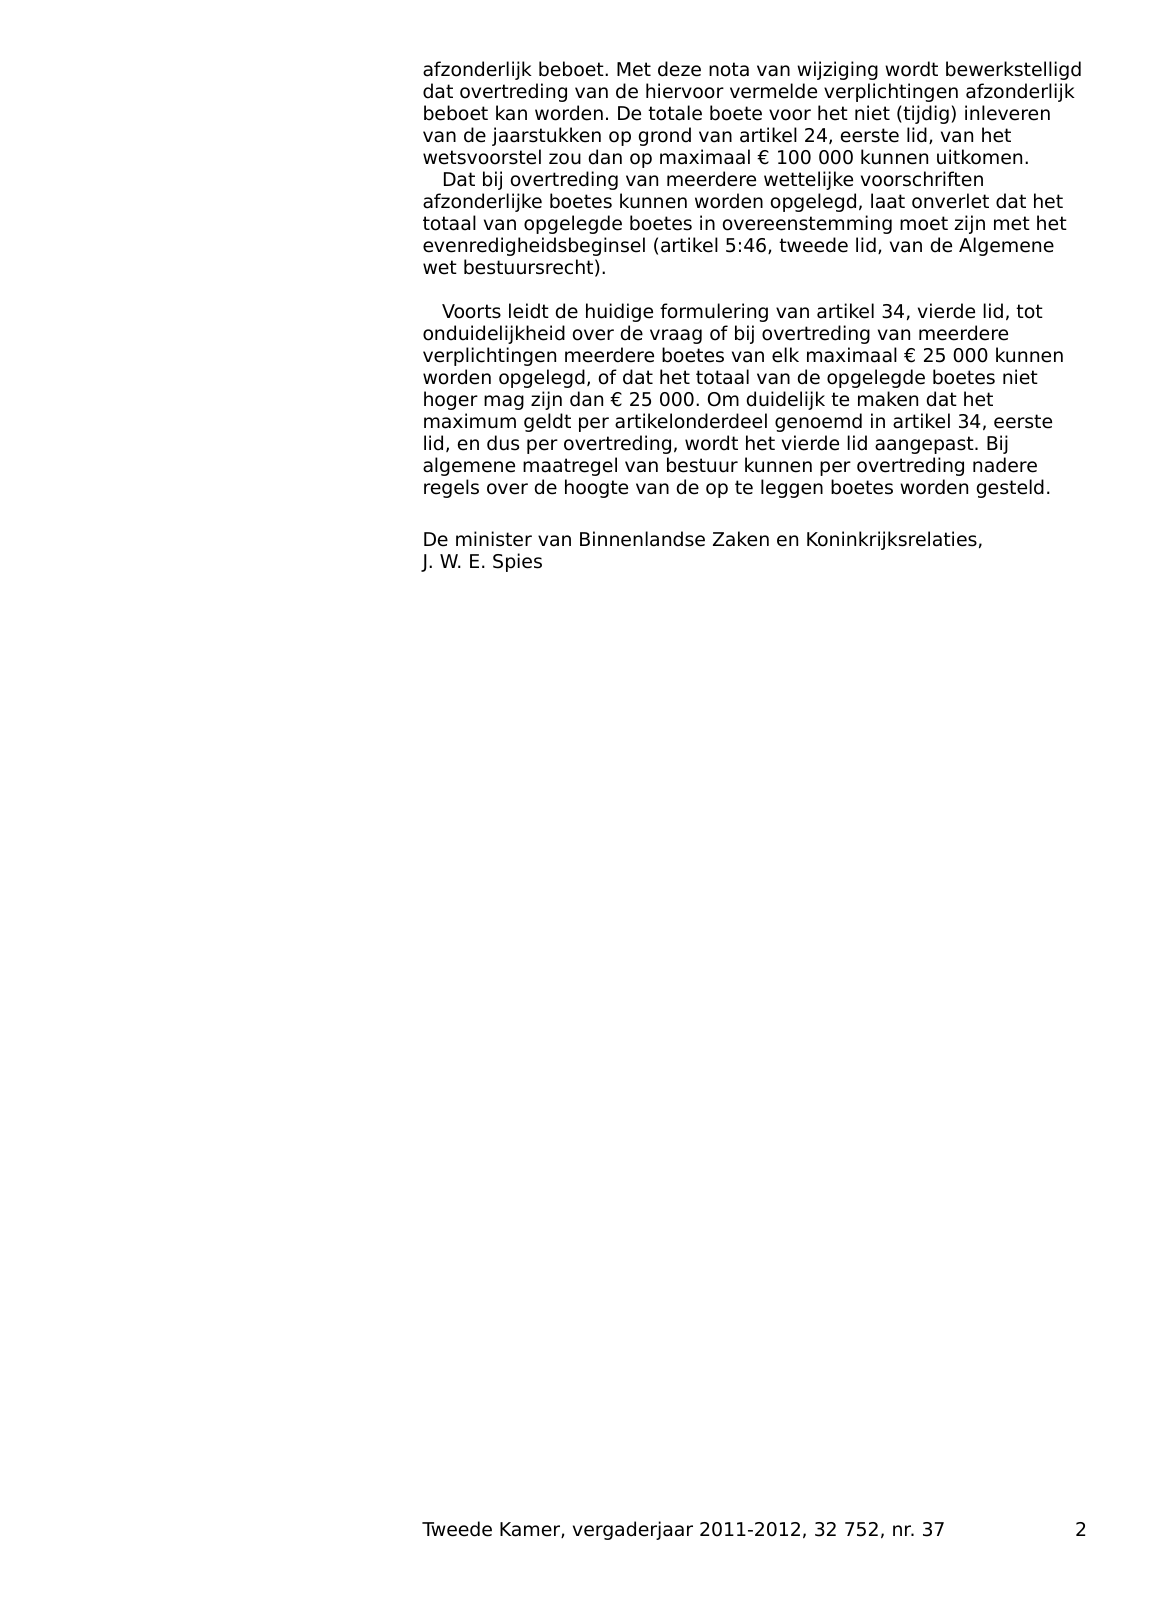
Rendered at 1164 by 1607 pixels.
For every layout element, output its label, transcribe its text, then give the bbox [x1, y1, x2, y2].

text Voorts leidt de huidige formulering van artikel 34, vierde lid, tot onduidelijkheid over de vraag of bij overtreding van meerdere verplichtingen meerdere boetes van elk maximaal € 25 000 kunnen worden opgelegd, of dat het totaal van de opgelegde boetes niet hoger mag zijn dan € 25 000. Om duidelijk te maken dat het maximum geldt per artikelonderdeel genoemd in artikel 34, eerste lid, en dus per overtreding, wordt het vierde lid aangepast. Bij algemene maatregel van bestuur kunnen per overtreding nadere regels over de hoogte van de op te leggen boetes worden gesteld. [422, 301, 1087, 499]
text Dat bij overtreding van meerdere wettelijke voorschriften afzonderlijke boetes kunnen worden opgelegd, laat onverlet dat het totaal van opgelegde boetes in overeenstemming moet zijn met het evenredigheidsbeginsel (artikel 5:46, tweede lid, van de Algemene wet bestuursrecht). [422, 169, 1087, 279]
text afzonderlijk beboet. Met deze nota van wijziging wordt bewerkstelligd dat overtreding van de hiervoor vermelde verplichtingen afzonderlijk beboet kan worden. De totale boete voor het niet (tijdig) inleveren van de jaarstukken op grond van artikel 24, eerste lid, van het wetsvoorstel zou dan op maximaal € 100 000 kunnen uitkomen. [422, 59, 1087, 169]
text De minister van Binnenlandse Zaken en Koninkrijksrelaties, J. W. E. Spies [422, 529, 1087, 573]
